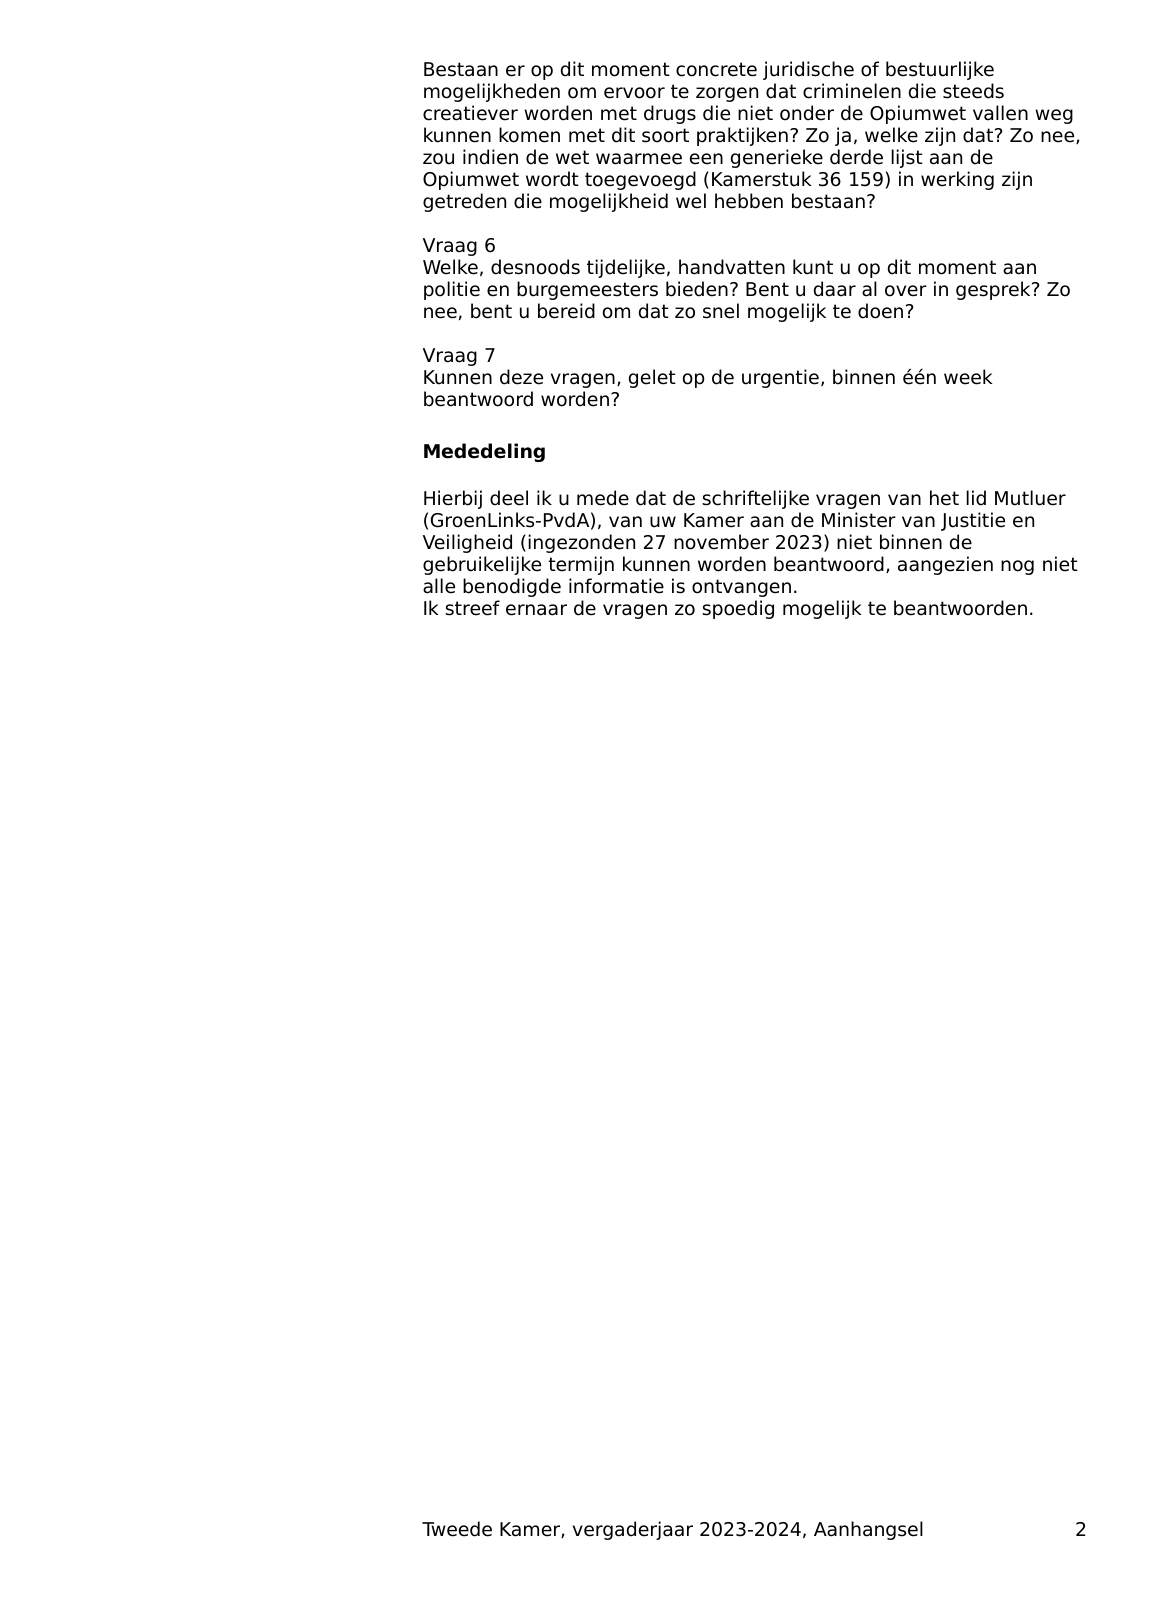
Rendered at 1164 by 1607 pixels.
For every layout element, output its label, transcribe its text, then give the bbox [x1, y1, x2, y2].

text Welke, desnoods tijdelijke, handvatten kunt u op dit moment aan politie en burgemeesters bieden? Bent u daar al over in gesprek? Zo nee, bent u bereid om dat zo snel mogelijk te doen? [422, 257, 1087, 323]
text Ik streef ernaar de vragen zo spoedig mogelijk te beantwoorden. [422, 598, 1087, 620]
text Vraag 7 [422, 345, 1087, 367]
subtitle Mededeling [422, 441, 1087, 463]
text Vraag 6 [422, 235, 1087, 257]
text Hierbij deel ik u mede dat de schriftelijke vragen van het lid Mutluer (GroenLinks-PvdA), van uw Kamer aan de Minister van Justitie en Veiligheid (ingezonden 27 november 2023) niet binnen de gebruikelijke termijn kunnen worden beantwoord, aangezien nog niet alle benodigde informatie is ontvangen. [422, 488, 1087, 598]
text Kunnen deze vragen, gelet op de urgentie, binnen één week beantwoord worden? [422, 367, 1087, 411]
text Bestaan er op dit moment concrete juridische of bestuurlijke mogelijkheden om ervoor te zorgen dat criminelen die steeds creatiever worden met drugs die niet onder de Opiumwet vallen weg kunnen komen met dit soort praktijken? Zo ja, welke zijn dat? Zo nee, zou indien de wet waarmee een generieke derde lijst aan de Opiumwet wordt toegevoegd (Kamerstuk 36 159) in werking zijn getreden die mogelijkheid wel hebben bestaan? [422, 59, 1087, 213]
